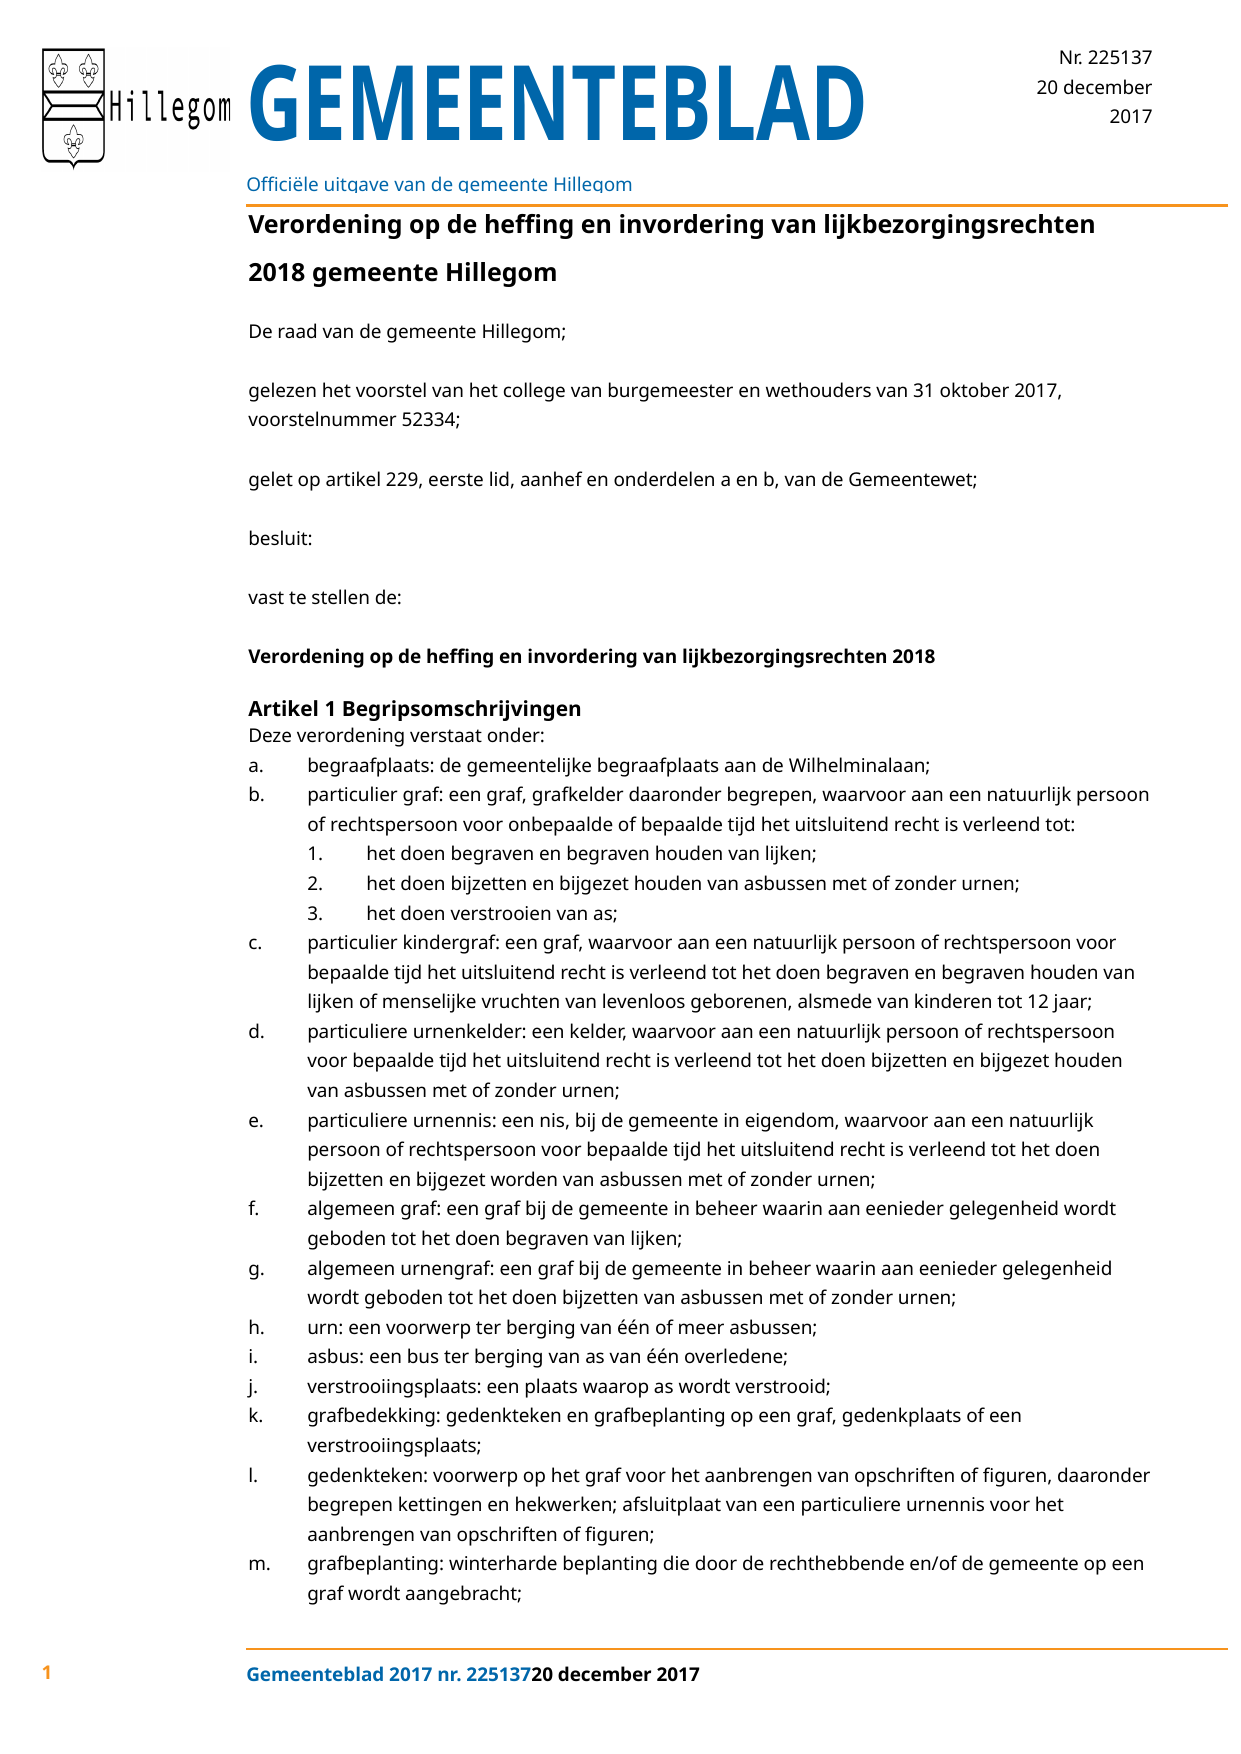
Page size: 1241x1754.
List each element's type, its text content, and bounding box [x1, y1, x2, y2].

list het doen verstrooien van as; [307, 900, 1152, 925]
text besluit: [248, 525, 1152, 551]
picture [41, 47, 231, 172]
list asbus: een bus ter berging van as van één overledene; [248, 1343, 1152, 1369]
list verstrooiingsplaats: een plaats waarop as wordt verstrooid; [248, 1373, 1152, 1399]
text Verordening op de heffing en invordering van lijkbezorgingsrechten 2018 gemeente Hillegom [248, 207, 1152, 288]
text Deze verordening verstaat onder: [248, 722, 1152, 748]
list particuliere urnenkelder: een kelder, waarvoor aan een natuurlijk persoon of rechtspersoon voor bepaalde tijd het uitsluitend recht is verleend tot het doen bijzetten en bijgezet houden van asbussen met of zonder urnen; [248, 1018, 1152, 1103]
list het doen begraven en begraven houden van lijken; [307, 841, 1152, 866]
text De raad van de gemeente Hillegom; [248, 318, 1152, 344]
list algemeen graf: een graf bij de gemeente in beheer waarin aan eenieder gelegenheid wordt geboden tot het doen begraven van lijken; [248, 1196, 1152, 1251]
text vast te stellen de: [248, 584, 1152, 610]
list particuliere urnennis: een nis, bij de gemeente in eigendom, waarvoor aan een natuurlijk persoon of rechtspersoon voor bepaalde tijd het uitsluitend recht is verleend tot het doen bijzetten en bijgezet worden van asbussen met of zonder urnen; [248, 1107, 1152, 1192]
list gedenkteken: voorwerp op het graf voor het aanbrengen van opschriften of figuren, daaronder begrepen kettingen en hekwerken; afsluitplaat van een particuliere urnennis voor het aanbrengen van opschriften of figuren; [248, 1462, 1152, 1547]
list begraafplaats: de gemeentelijke begraafplaats aan de Wilhelminalaan; [248, 752, 1152, 777]
text Verordening op de heffing en invordering van lijkbezorgingsrechten 2018 [248, 643, 1152, 669]
text gelezen het voorstel van het college van burgemeester en wethouders van 31 oktober 2017, voorstelnummer 52334; [248, 377, 1152, 432]
text gelet op artikel 229, eerste lid, aanhef en onderdelen a en b, van de Gemeentewet; [248, 466, 1152, 492]
list particulier kindergraf: een graf, waarvoor aan een natuurlijk persoon of rechtspersoon voor bepaalde tijd het uitsluitend recht is verleend tot het doen begraven en begraven houden van lijken of menselijke vruchten van levenloos geborenen, alsmede van kinderen tot 12 jaar; [248, 929, 1152, 1014]
list grafbedekking: gedenkteken en grafbeplanting op een graf, gedenkplaats of een verstrooiingsplaats; [248, 1403, 1152, 1458]
list algemeen urnengraf: een graf bij de gemeente in beheer waarin aan eenieder gelegenheid wordt geboden tot het doen bijzetten van asbussen met of zonder urnen; [248, 1255, 1152, 1310]
list urn: een voorwerp ter berging van één of meer asbussen; [248, 1314, 1152, 1339]
text Artikel 1 Begripsomschrijvingen [248, 694, 1152, 722]
list het doen bijzetten en bijgezet houden van asbussen met of zonder urnen; [307, 870, 1152, 896]
list grafbeplanting: winterharde beplanting die door de rechthebbende en/of de gemeente op een graf wordt aangebracht; [248, 1551, 1152, 1606]
list particulier graf: een graf, grafkelder daaronder begrepen, waarvoor aan een natuurlijk persoon of rechtspersoon voor onbepaalde of bepaalde tijd het uitsluitend recht is verleend tot: [248, 781, 1152, 837]
